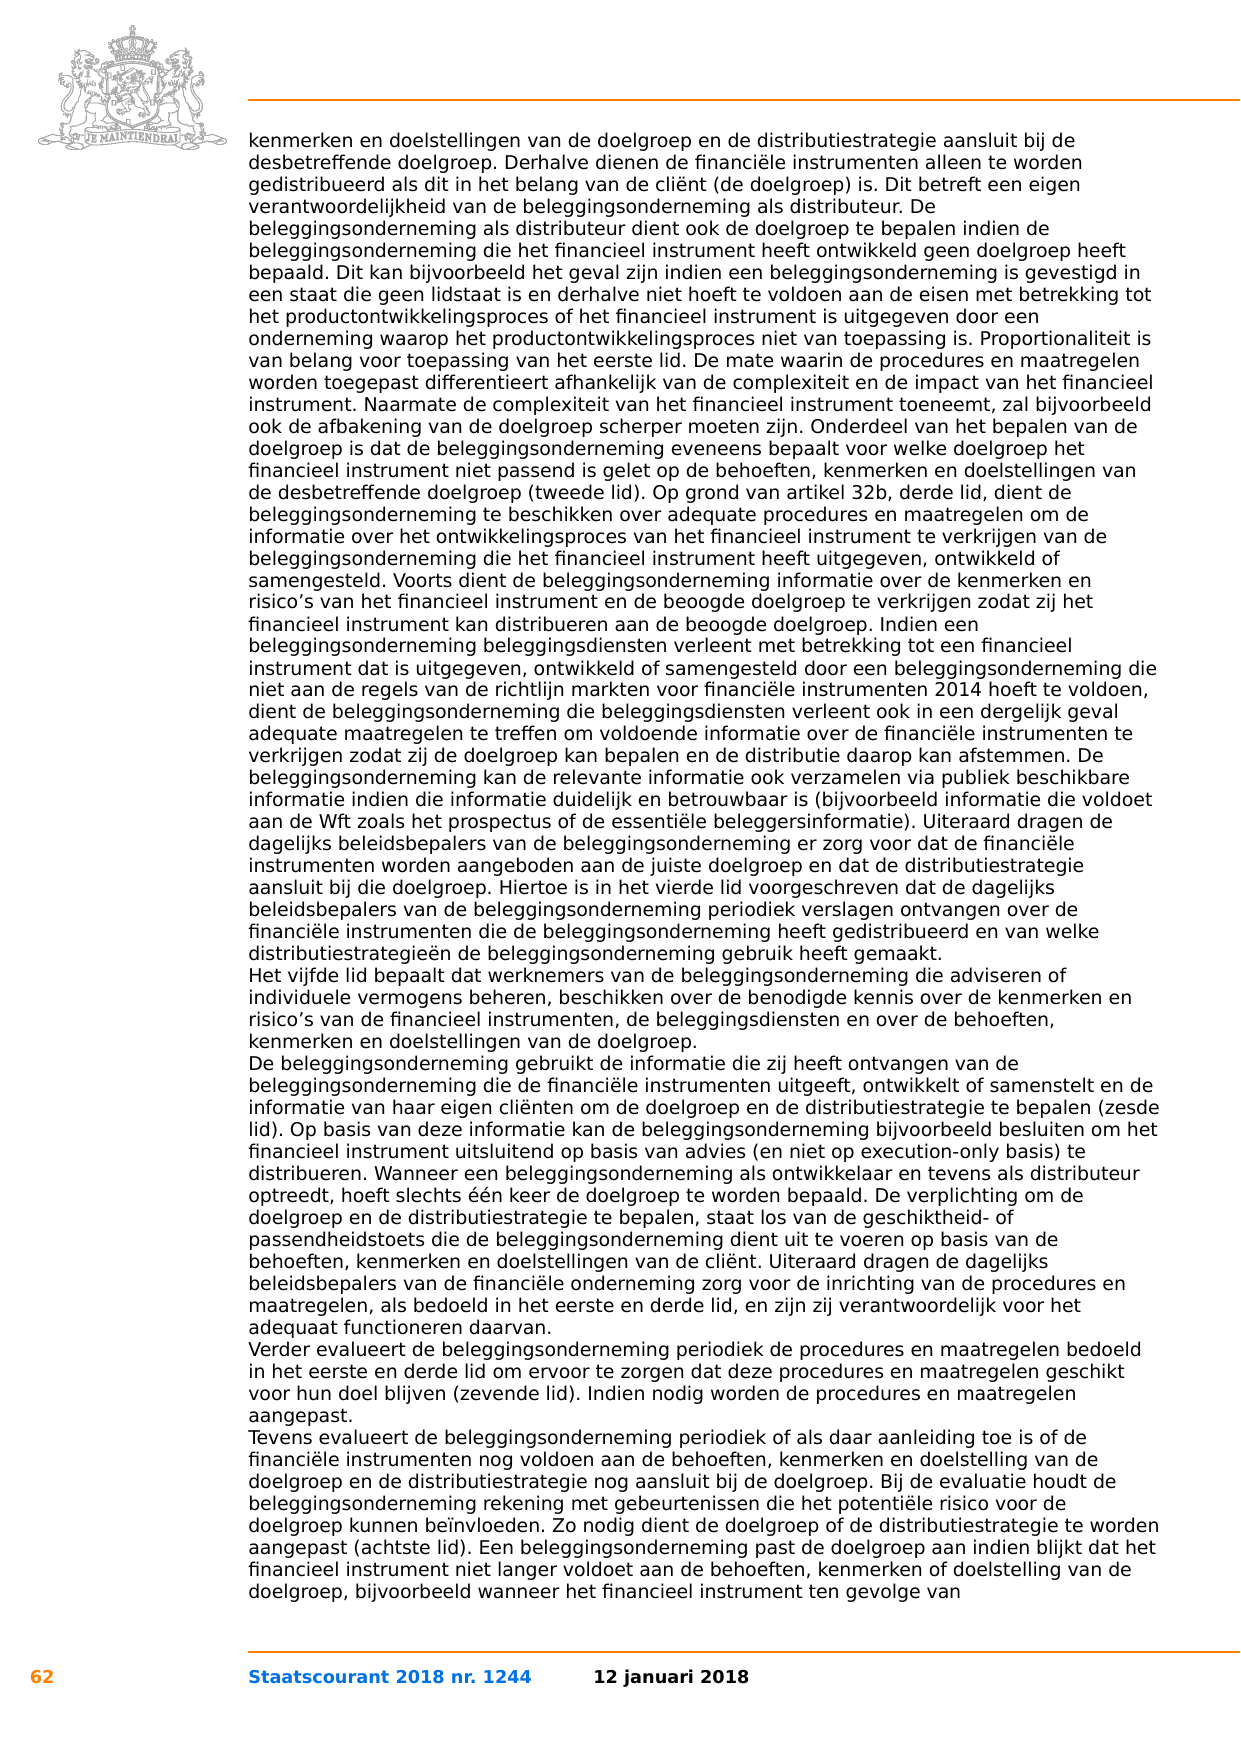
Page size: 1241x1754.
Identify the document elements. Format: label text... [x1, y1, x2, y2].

text kenmerken en doelstellingen van de doelgroep en de distributiestrategie aansluit bij de desbetreffende doelgroep. Derhalve dienen de financiële instrumenten alleen te worden gedistribueerd als dit in het belang van de cliënt (de doelgroep) is. Dit betreft een eigen verantwoordelijkheid van de beleggingsonderneming als distributeur. De beleggingsonderneming als distributeur dient ook de doelgroep te bepalen indien de beleggingsonderneming die het financieel instrument heeft ontwikkeld geen doelgroep heeft bepaald. Dit kan bijvoorbeeld het geval zijn indien een beleggingsonderneming is gevestigd in een staat die geen lidstaat is en derhalve niet hoeft te voldoen aan de eisen met betrekking tot het productontwikkelingsproces of het financieel instrument is uitgegeven door een onderneming waarop het productontwikkelingsproces niet van toepassing is. Proportionaliteit is van belang voor toepassing van het eerste lid. De mate waarin de procedures en maatregelen worden toegepast differentieert afhankelijk van de complexiteit en de impact van het financieel instrument. Naarmate de complexiteit van het financieel instrument toeneemt, zal bijvoorbeeld ook de afbakening van de doelgroep scherper moeten zijn. Onderdeel van het bepalen van de doelgroep is dat de beleggingsonderneming eveneens bepaalt voor welke doelgroep het financieel instrument niet passend is gelet op de behoeften, kenmerken en doelstellingen van de desbetreffende doelgroep (tweede lid). Op grond van artikel 32b, derde lid, dient de beleggingsonderneming te beschikken over adequate procedures en maatregelen om de informatie over het ontwikkelingsproces van het financieel instrument te verkrijgen van de beleggingsonderneming die het financieel instrument heeft uitgegeven, ontwikkeld of samengesteld. Voorts dient de beleggingsonderneming informatie over de kenmerken en risico’s van het financieel instrument en de beoogde doelgroep te verkrijgen zodat zij het financieel instrument kan distribueren aan de beoogde doelgroep. Indien een beleggingsonderneming beleggingsdiensten verleent met betrekking tot een financieel instrument dat is uitgegeven, ontwikkeld of samengesteld door een beleggingsonderneming die niet aan de regels van de richtlijn markten voor financiële instrumenten 2014 hoeft te voldoen, dient de beleggingsonderneming die beleggingsdiensten verleent ook in een dergelijk geval adequate maatregelen te treffen om voldoende informatie over de financiële instrumenten te verkrijgen zodat zij de doelgroep kan bepalen en de distributie daarop kan afstemmen. De beleggingsonderneming kan de relevante informatie ook verzamelen via publiek beschikbare informatie indien die informatie duidelijk en betrouwbaar is (bijvoorbeeld informatie die voldoet aan de Wft zoals het prospectus of de essentiële beleggersinformatie). Uiteraard dragen de dagelijks beleidsbepalers van de beleggingsonderneming er zorg voor dat de financiële instrumenten worden aangeboden aan de juiste doelgroep en dat de distributiestrategie aansluit bij die doelgroep. Hiertoe is in het vierde lid voorgeschreven dat de dagelijks beleidsbepalers van de beleggingsonderneming periodiek verslagen ontvangen over de financiële instrumenten die de beleggingsonderneming heeft gedistribueerd en van welke distributiestrategieën de beleggingsonderneming gebruik heeft gemaakt. [248, 130, 1163, 965]
text Verder evalueert de beleggingsonderneming periodiek de procedures en maatregelen bedoeld in het eerste en derde lid om ervoor te zorgen dat deze procedures en maatregelen geschikt voor hun doel blijven (zevende lid). Indien nodig worden de procedures en maatregelen aangepast. [248, 1339, 1163, 1427]
text Tevens evalueert de beleggingsonderneming periodiek of als daar aanleiding toe is of de financiële instrumenten nog voldoen aan de behoeften, kenmerken en doelstelling van de doelgroep en de distributiestrategie nog aansluit bij de doelgroep. Bij de evaluatie houdt de beleggingsonderneming rekening met gebeurtenissen die het potentiële risico voor de doelgroep kunnen beïnvloeden. Zo nodig dient de doelgroep of de distributiestrategie te worden aangepast (achtste lid). Een beleggingsonderneming past de doelgroep aan indien blijkt dat het financieel instrument niet langer voldoet aan de behoeften, kenmerken of doelstelling van de doelgroep, bijvoorbeeld wanneer het financieel instrument ten gevolge van [248, 1427, 1163, 1602]
text Het vijfde lid bepaalt dat werknemers van de beleggingsonderneming die adviseren of individuele vermogens beheren, beschikken over de benodigde kennis over de kenmerken en risico’s van de financieel instrumenten, de beleggingsdiensten en over de behoeften, kenmerken en doelstellingen van de doelgroep. [248, 965, 1163, 1053]
text De beleggingsonderneming gebruikt de informatie die zij heeft ontvangen van de beleggingsonderneming die de financiële instrumenten uitgeeft, ontwikkelt of samenstelt en de informatie van haar eigen cliënten om de doelgroep en de distributiestrategie te bepalen (zesde lid). Op basis van deze informatie kan de beleggingsonderneming bijvoorbeeld besluiten om het financieel instrument uitsluitend op basis van advies (en niet op execution-only basis) te distribueren. Wanneer een beleggingsonderneming als ontwikkelaar en tevens als distributeur optreedt, hoeft slechts één keer de doelgroep te worden bepaald. De verplichting om de doelgroep en de distributiestrategie te bepalen, staat los van de geschiktheid- of passendheidstoets die de beleggingsonderneming dient uit te voeren op basis van de behoeften, kenmerken en doelstellingen van de cliënt. Uiteraard dragen de dagelijks beleidsbepalers van de financiële onderneming zorg voor de inrichting van de procedures en maatregelen, als bedoeld in het eerste en derde lid, en zijn zij verantwoordelijk voor het adequaat functioneren daarvan. [248, 1053, 1163, 1339]
picture [38, 25, 227, 150]
